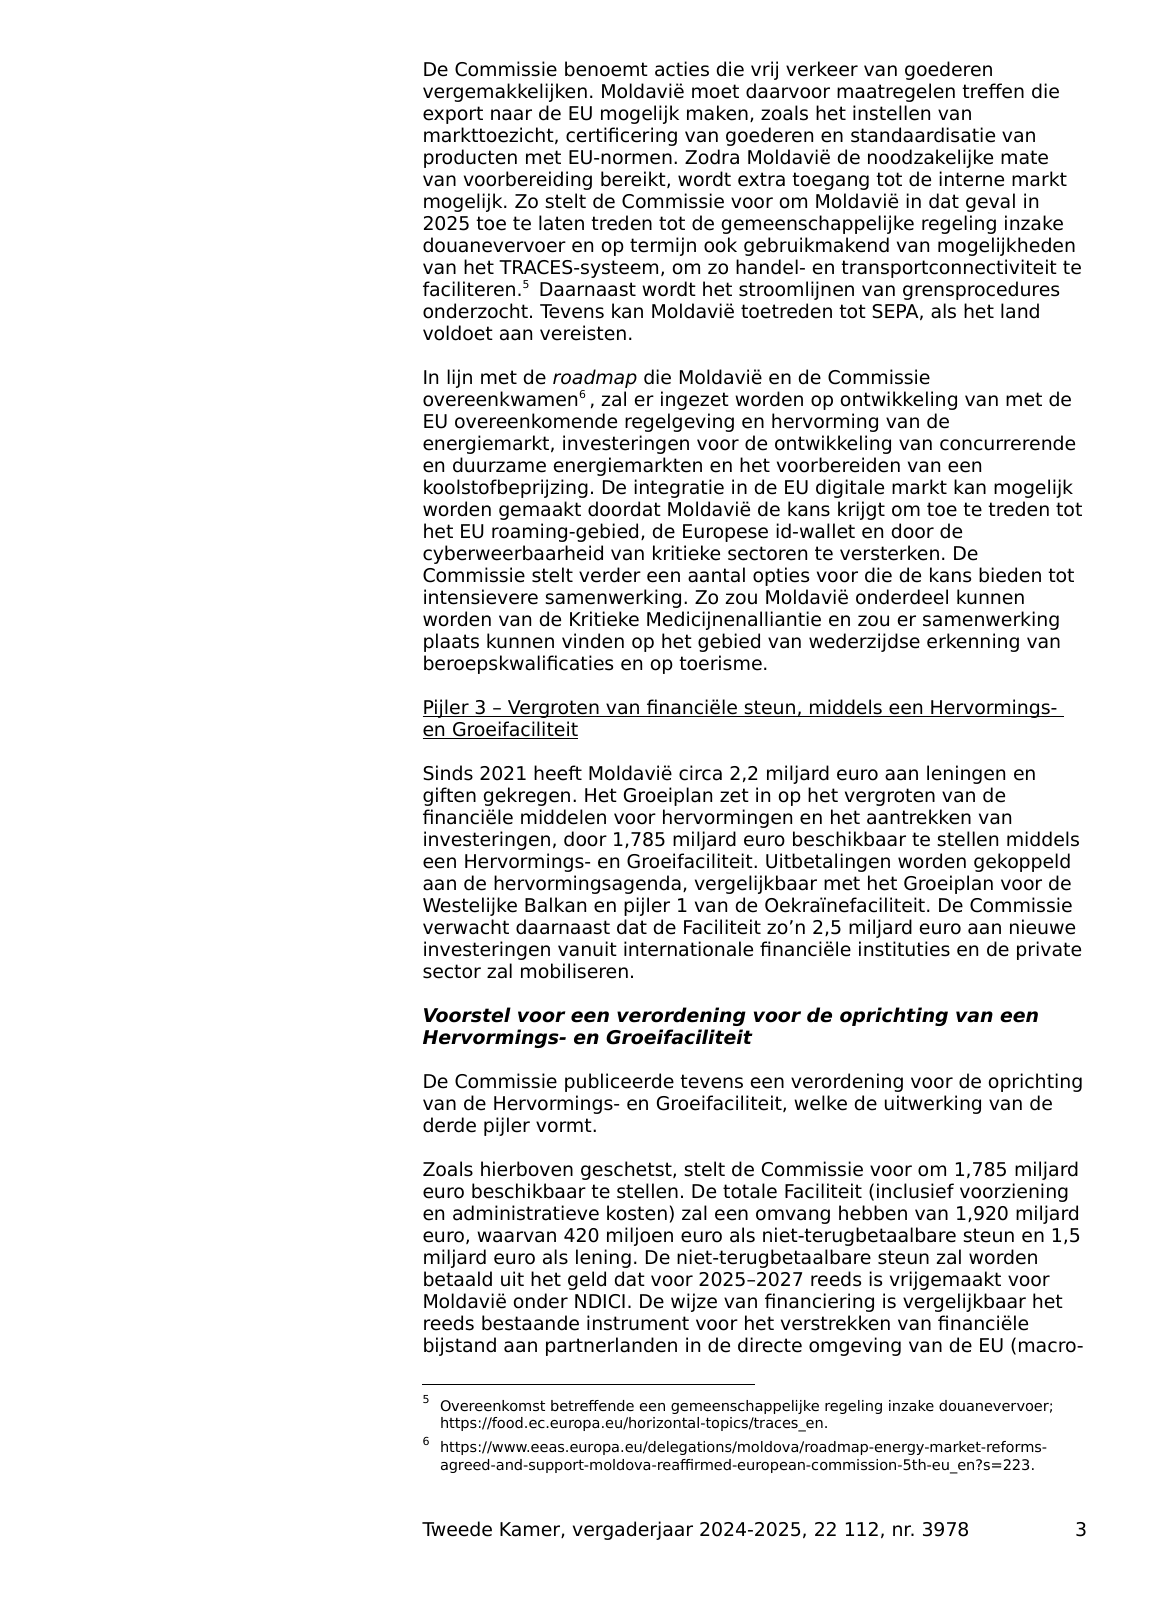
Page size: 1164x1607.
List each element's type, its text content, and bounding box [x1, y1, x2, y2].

text In lijn met de roadmap die Moldavië en de Commissie overeenkwamen, zal er ingezet worden op ontwikkeling van met de EU overeenkomende regelgeving en hervorming van de energiemarkt, investeringen voor de ontwikkeling van concurrerende en duurzame energiemarkten en het voorbereiden van een koolstofbeprijzing. De integratie in de EU digitale markt kan mogelijk worden gemaakt doordat Moldavië de kans krijgt om toe te treden tot het EU roaming-gebied, de Europese id-wallet en door de cyberweerbaarheid van kritieke sectoren te versterken. De Commissie stelt verder een aantal opties voor die de kans bieden tot intensievere samenwerking. Zo zou Moldavië onderdeel kunnen worden van de Kritieke Medicijnenalliantie en zou er samenwerking plaats kunnen vinden op het gebied van wederzijdse erkenning van beroepskwalificaties en op toerisme. [422, 367, 1087, 675]
text Zoals hierboven geschetst, stelt de Commissie voor om 1,785 miljard euro beschikbaar te stellen. De totale Faciliteit (inclusief voorziening en administratieve kosten) zal een omvang hebben van 1,920 miljard euro, waarvan 420 miljoen euro als niet-terugbetaalbare steun en 1,5 miljard euro als lening. De niet-terugbetaalbare steun zal worden betaald uit het geld dat voor 2025–2027 reeds is vrijgemaakt voor Moldavië onder NDICI. De wijze van financiering is vergelijkbaar het reeds bestaande instrument voor het verstrekken van financiële bijstand aan partnerlanden in de directe omgeving van de EU (macro- [422, 1159, 1087, 1357]
text De Commissie benoemt acties die vrij verkeer van goederen vergemakkelijken. Moldavië moet daarvoor maatregelen treffen die export naar de EU mogelijk maken, zoals het instellen van markttoezicht, certificering van goederen en standaardisatie van producten met EU-normen. Zodra Moldavië de noodzakelijke mate van voorbereiding bereikt, wordt extra toegang tot de interne markt mogelijk. Zo stelt de Commissie voor om Moldavië in dat geval in 2025 toe te laten treden tot de gemeenschappelijke regeling inzake douanevervoer en op termijn ook gebruikmakend van mogelijkheden van het TRACES-systeem, om zo handel- en transportconnectiviteit te faciliteren. Daarnaast wordt het stroomlijnen van grensprocedures onderzocht. Tevens kan Moldavië toetreden tot SEPA, als het land voldoet aan vereisten. [422, 59, 1087, 345]
subtitle Pijler 3 – Vergroten van financiële steun, middels een Hervormings- en Groeifaciliteit [422, 697, 1087, 741]
subtitle Voorstel voor een verordening voor de oprichting van een Hervormings- en Groeifaciliteit [422, 1005, 1087, 1049]
text Sinds 2021 heeft Moldavië circa 2,2 miljard euro aan leningen en giften gekregen. Het Groeiplan zet in op het vergroten van de financiële middelen voor hervormingen en het aantrekken van investeringen, door 1,785 miljard euro beschikbaar te stellen middels een Hervormings- en Groeifaciliteit. Uitbetalingen worden gekoppeld aan de hervormingsagenda, vergelijkbaar met het Groeiplan voor de Westelijke Balkan en pijler 1 van de Oekraïnefaciliteit. De Commissie verwacht daarnaast dat de Faciliteit zo’n 2,5 miljard euro aan nieuwe investeringen vanuit internationale financiële instituties en de private sector zal mobiliseren. [422, 763, 1087, 983]
text De Commissie publiceerde tevens een verordening voor de oprichting van de Hervormings- en Groeifaciliteit, welke de uitwerking van de derde pijler vormt. [422, 1071, 1087, 1137]
text https://www.eeas.europa.eu/delegations/moldova/roadmap-energy-market-reforms-agreed-and-support-moldova-reaffirmed-european-commission-5th-eu_en?s=223. [422, 1435, 1087, 1474]
text Overeenkomst betreffende een gemeenschappelijke regeling inzake douanevervoer; https://food.ec.europa.eu/horizontal-topics/traces_en. [422, 1393, 1087, 1432]
